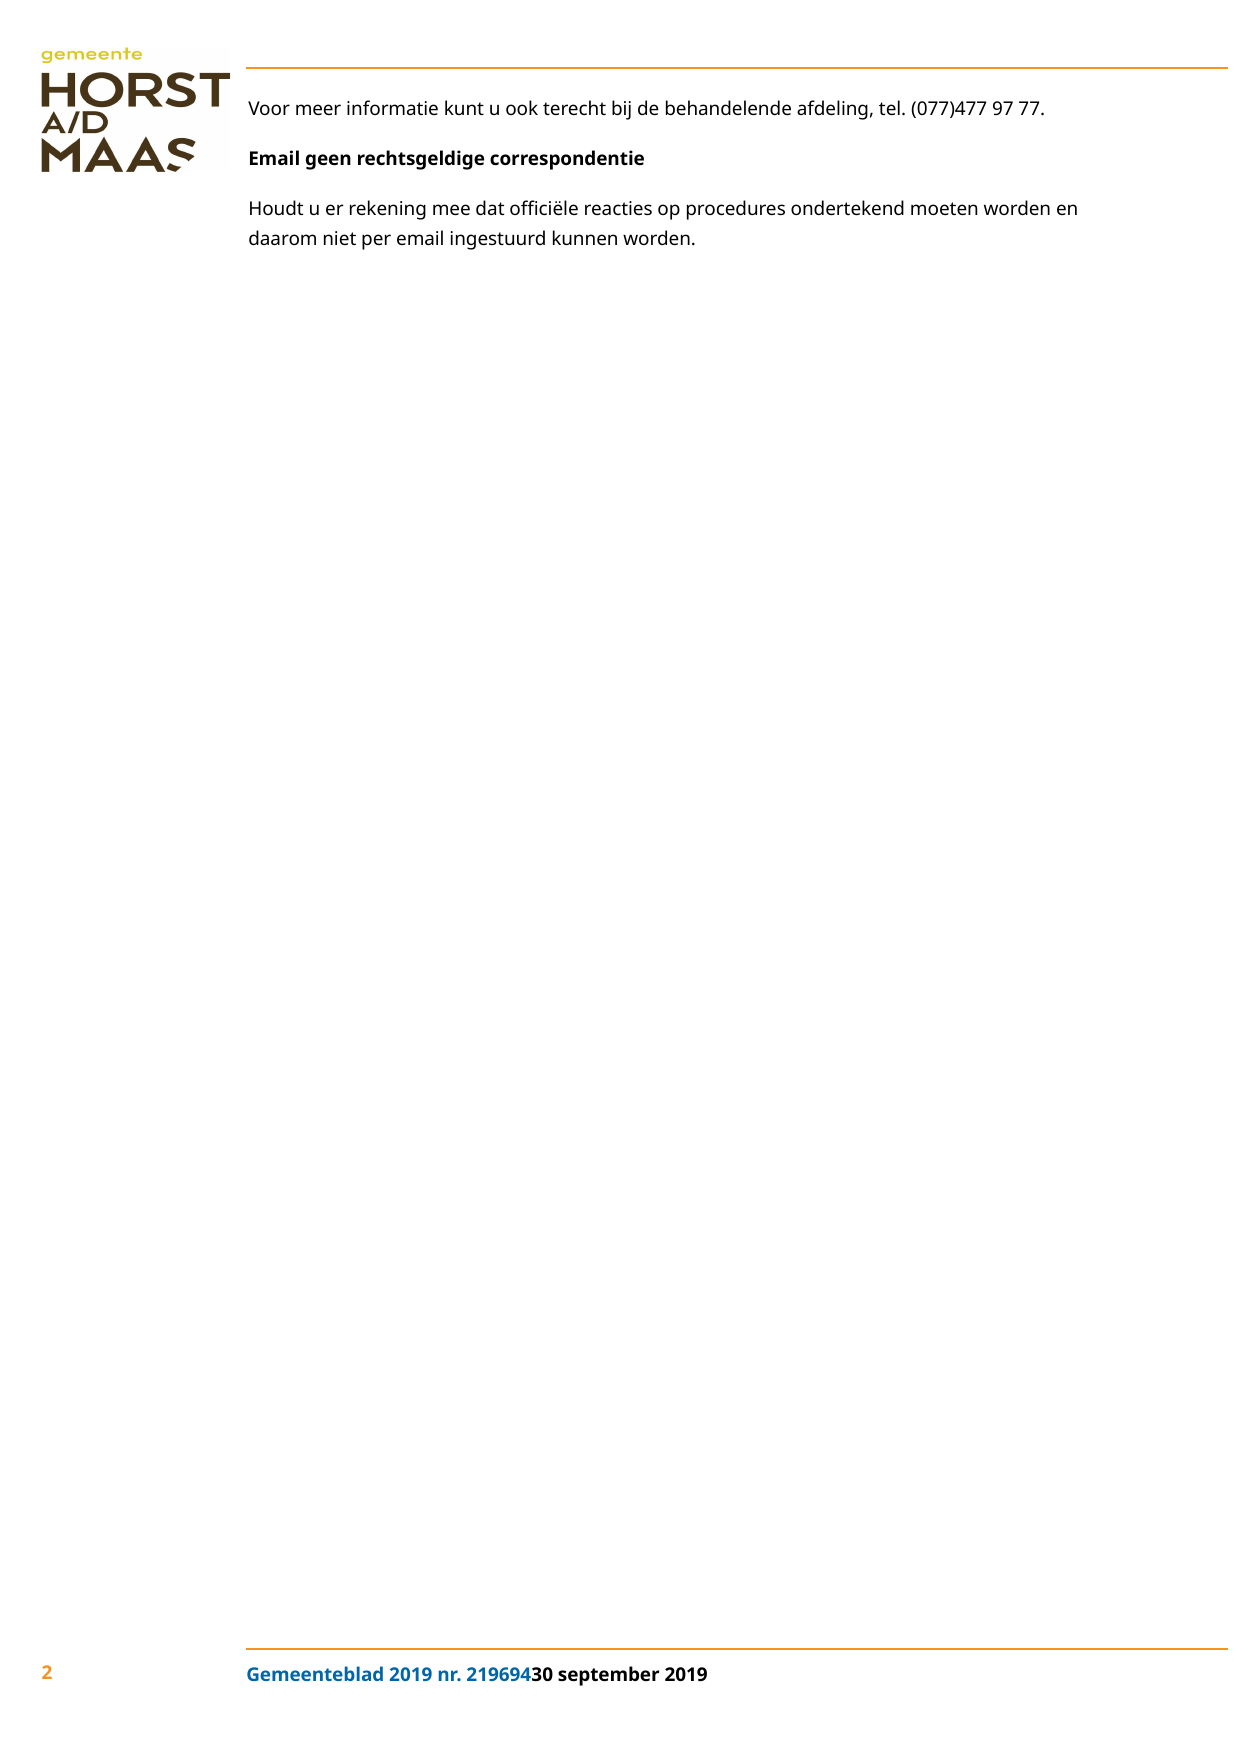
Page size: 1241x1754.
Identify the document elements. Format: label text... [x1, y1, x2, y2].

text Email geen rechtsgeldige correspondentie [248, 145, 1152, 171]
text Voor meer informatie kunt u ook terecht bij de behandelende afdeling, tel. (077)477 97 77. [248, 95, 1152, 121]
picture [41, 47, 231, 172]
text Houdt u er rekening mee dat officiële reacties op procedures ondertekend moeten worden en daarom niet per email ingestuurd kunnen worden. [248, 196, 1152, 251]
